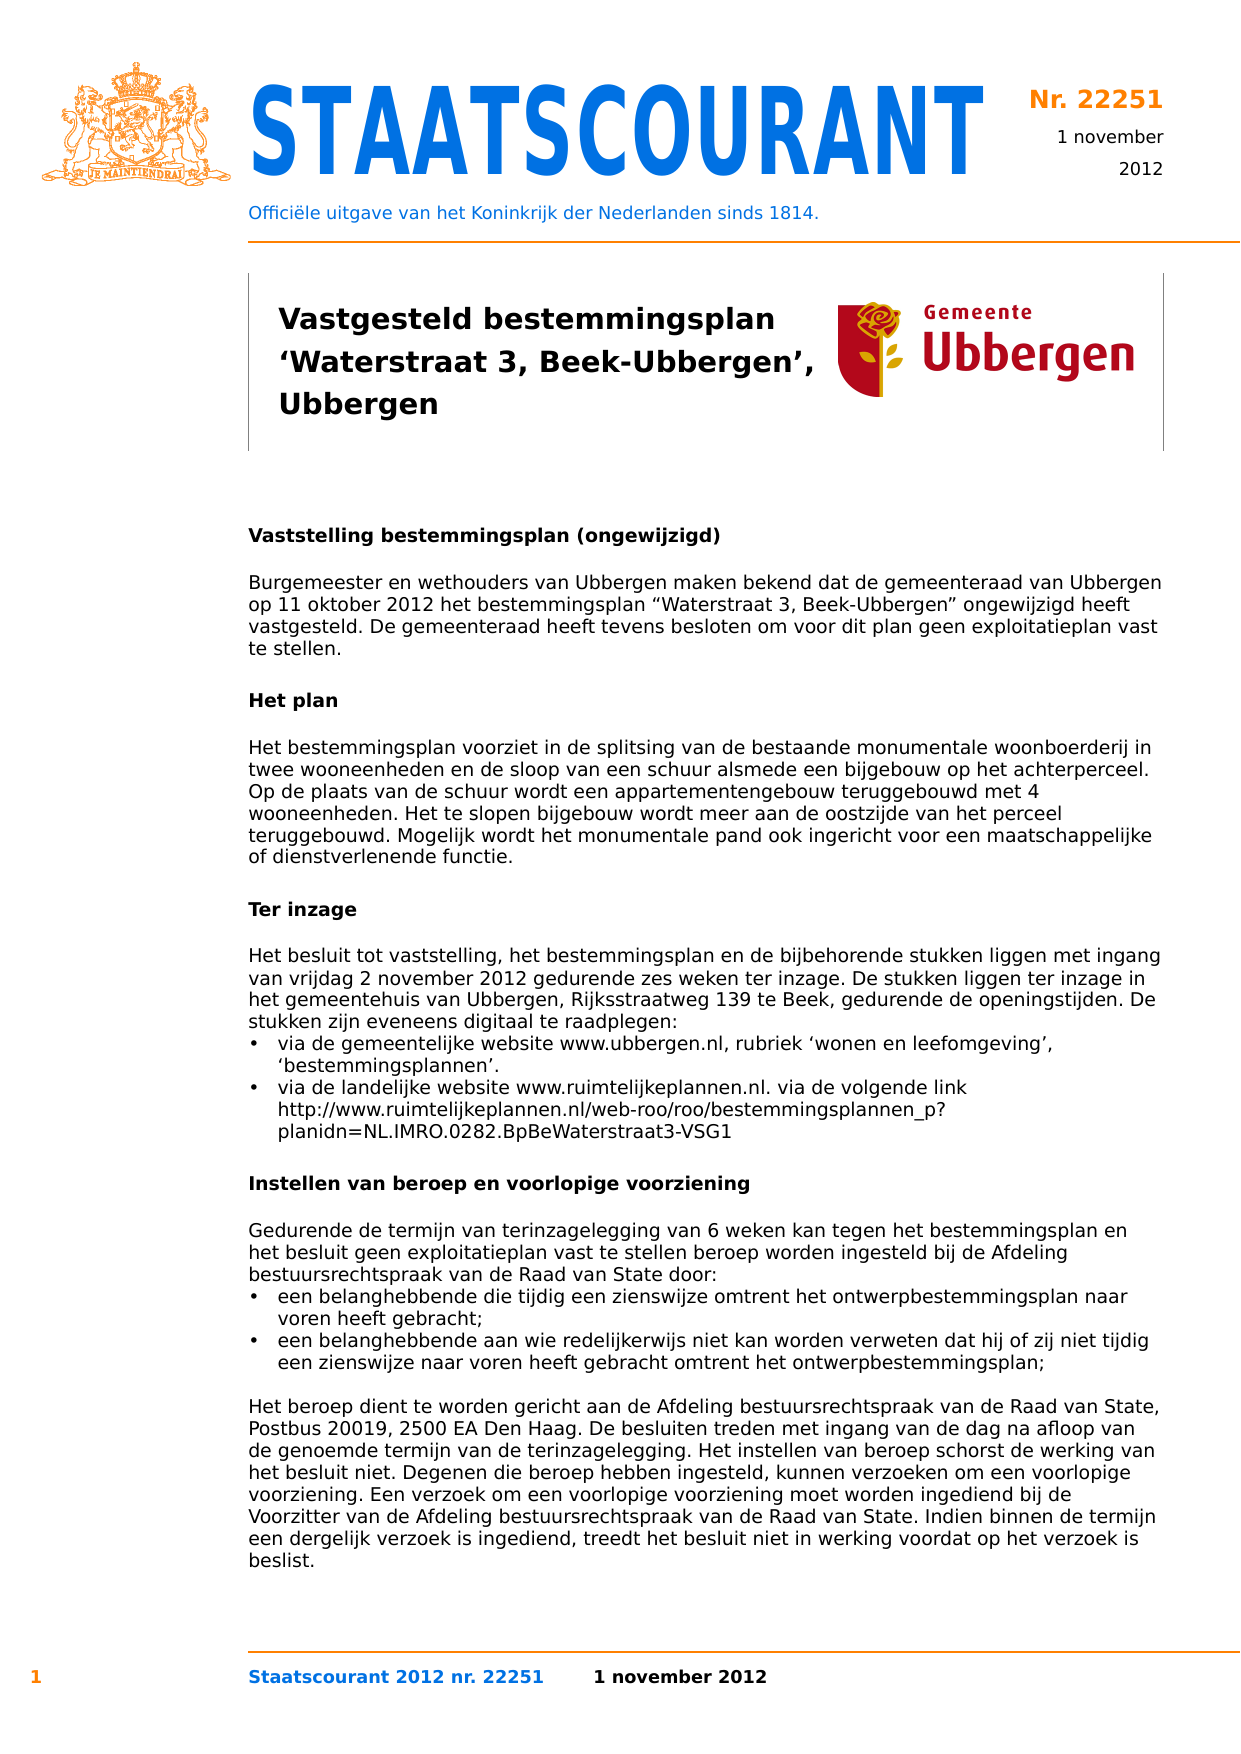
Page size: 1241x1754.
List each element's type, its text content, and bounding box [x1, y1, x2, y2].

table_cell Officiële uitgave van het Koninkrijk der Nederlanden sinds 1814. [248, 203, 1240, 241]
table_cell 2012 [998, 153, 1240, 203]
table_header [25, 62, 248, 241]
subtitle Ter inzage [248, 898, 1163, 920]
text Het bestemmingsplan voorziet in de splitsing van de bestaande monumentale woonboerderij in twee wooneenheden en de sloop van een schuur alsmede een bijgebouw op het achterperceel. Op de plaats van de schuur wordt een appartementengebouw teruggebouwd met 4 wooneenheden. Het te slopen bijgebouw wordt meer aan de oostzijde van het perceel teruggebouwd. Mogelijk wordt het monumentale pand ook ingericht voor een maatschappelijke of dienstverlenende functie. [248, 737, 1163, 868]
subtitle Vaststelling bestemmingsplan (ongewijzigd) [248, 525, 1163, 547]
text • via de landelijke website www.ruimtelijkeplannen.nl. via de volgende link http://www.ruimtelijkeplannen.nl/web-roo/roo/bestemmingsplannen_p?planidn=NL.IMRO.0282.BpBeWaterstraat3-VSG1 [248, 1077, 1163, 1143]
table_cell 1 november [998, 121, 1240, 153]
table_header Nr. 22251 [998, 62, 1240, 121]
text • via de gemeentelijke website www.ubbergen.nl, rubriek ‘wonen en leefomgeving’, ‘bestemmingsplannen’. [248, 1033, 1163, 1077]
picture [41, 62, 231, 186]
text Gedurende de termijn van terinzagelegging van 6 weken kan tegen het bestemmingsplan en het besluit geen exploitatieplan vast te stellen beroep worden ingesteld bij de Afdeling bestuursrechtspraak van de Raad van State door: [248, 1220, 1163, 1286]
subtitle Instellen van beroep en voorlopige voorziening [248, 1173, 1163, 1195]
text Het beroep dient te worden gericht aan de Afdeling bestuursrechtspraak van de Raad van State, Postbus 20019, 2500 EA Den Haag. De besluiten treden met ingang van de dag na afloop van de genoemde termijn van de terinzagelegging. Het instellen van beroep schorst de werking van het besluit niet. Degenen die beroep hebben ingesteld, kunnen verzoeken om een voorlopige voorziening. Een verzoek om een voorlopige voorziening moet worden ingediend bij de Voorzitter van de Afdeling bestuursrechtspraak van de Raad van State. Indien binnen de termijn een dergelijk verzoek is ingediend, treedt het besluit niet in werking voordat op het verzoek is beslist. [248, 1396, 1163, 1572]
text • een belanghebbende aan wie redelijkerwijs niet kan worden verweten dat hij of zij niet tijdig een zienswijze naar voren heeft gebracht omtrent het ontwerpbestemmingsplan; [248, 1330, 1163, 1374]
table_header STAATSCOURANT [248, 62, 998, 203]
picture [838, 302, 1134, 397]
subtitle Het plan [248, 689, 1163, 712]
text Burgemeester en wethouders van Ubbergen maken bekend dat de gemeenteraad van Ubbergen op 11 oktober 2012 het bestemmingsplan “Waterstraat 3, Beek-Ubbergen” ongewijzigd heeft vastgesteld. De gemeenteraad heeft tevens besloten om voor dit plan geen exploitatieplan vast te stellen. [248, 572, 1163, 659]
subtitle Vastgesteld bestemmingsplan ‘Waterstraat 3, Beek-Ubbergen’, Ubbergen [249, 273, 1163, 451]
text Het besluit tot vaststelling, het bestemmingsplan en de bijbehorende stukken liggen met ingang van vrijdag 2 november 2012 gedurende zes weken ter inzage. De stukken liggen ter inzage in het gemeentehuis van Ubbergen, Rijksstraatweg 139 te Beek, gedurende de openingstijden. De stukken zijn eveneens digitaal te raadplegen: [248, 945, 1163, 1033]
text • een belanghebbende die tijdig een zienswijze omtrent het ontwerpbestemmingsplan naar voren heeft gebracht; [248, 1286, 1163, 1330]
